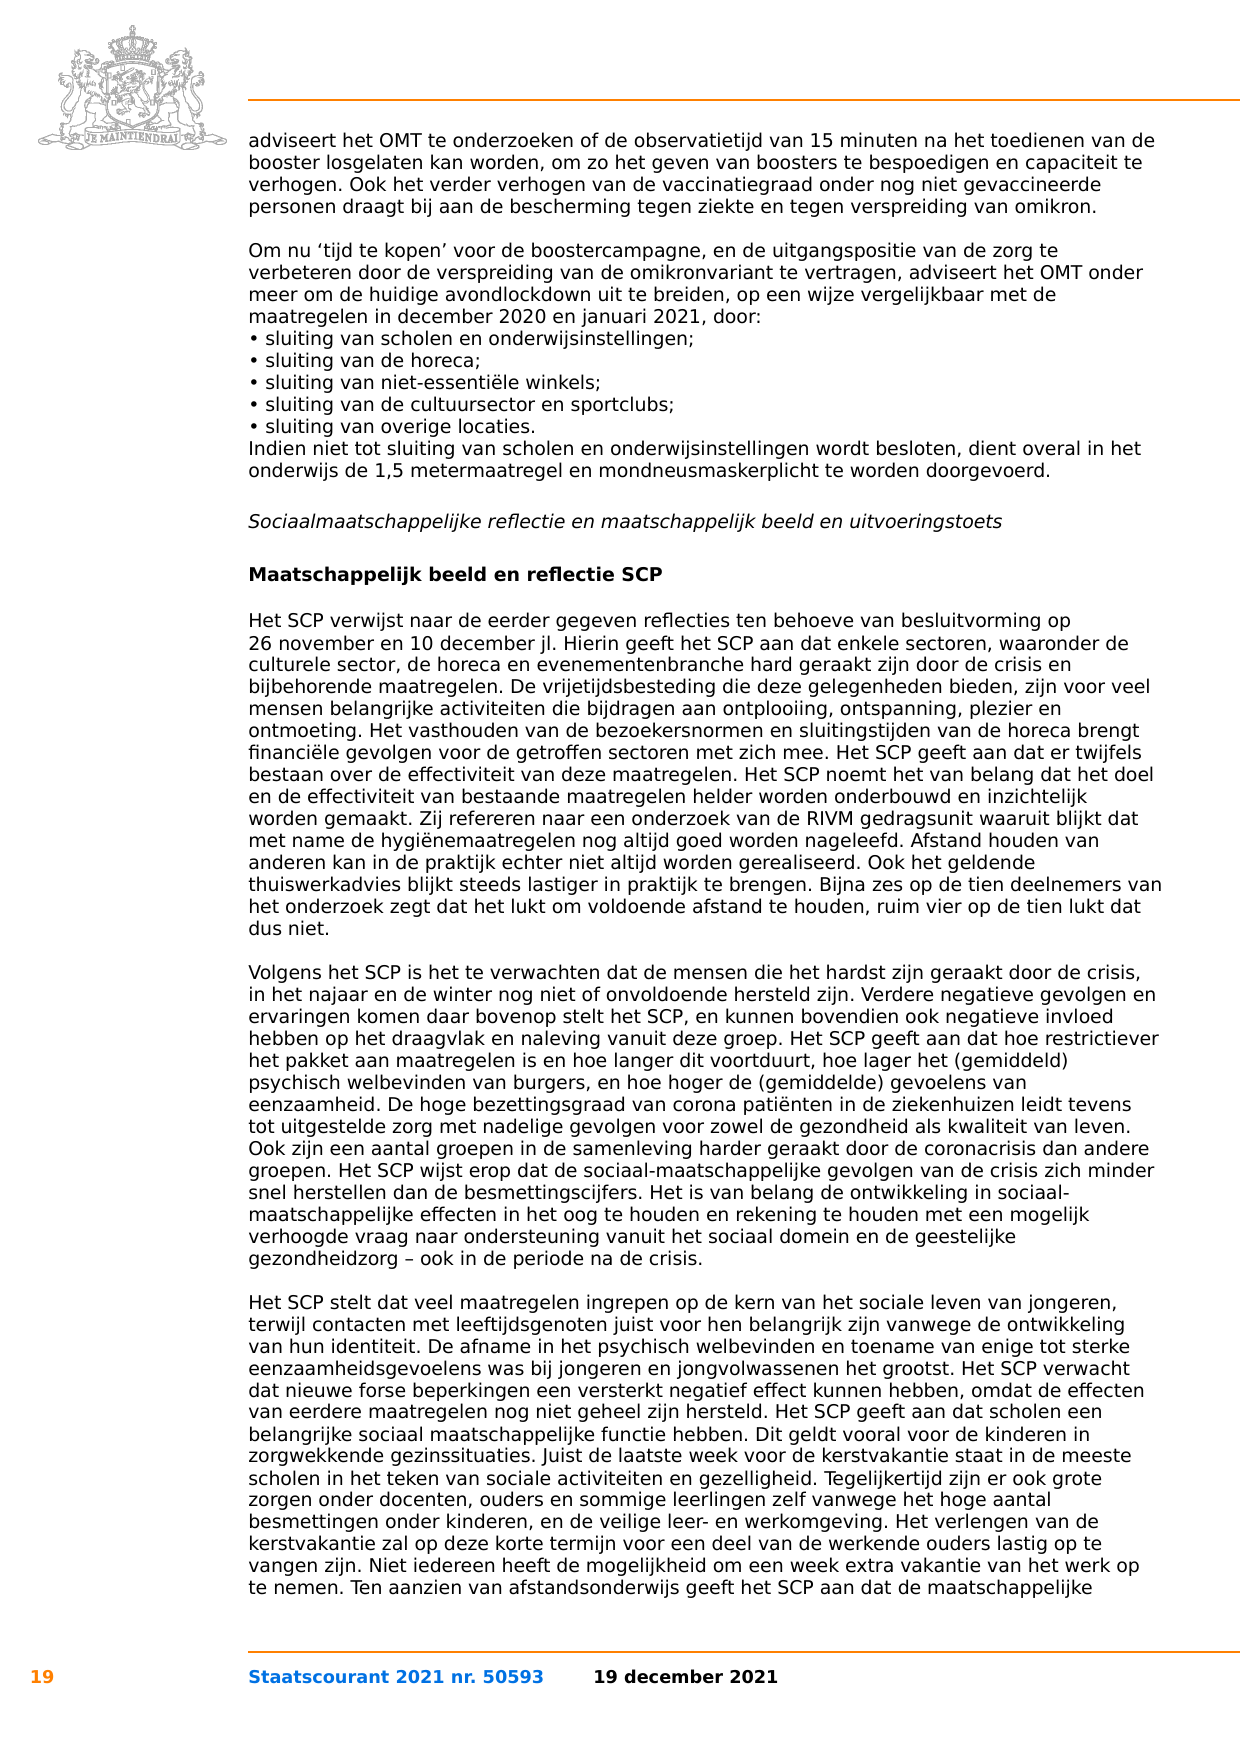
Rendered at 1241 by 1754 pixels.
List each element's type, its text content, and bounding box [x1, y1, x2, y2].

text • sluiting van de horeca; [248, 349, 1163, 372]
subtitle Maatschappelijk beeld en reflectie SCP [248, 563, 1163, 585]
text Het SCP verwijst naar de eerder gegeven reflecties ten behoeve van besluitvorming op 26 november en 10 december jl. Hierin geeft het SCP aan dat enkele sectoren, waaronder de culturele sector, de horeca en evenementenbranche hard geraakt zijn door de crisis en bijbehorende maatregelen. De vrijetijdsbesteding die deze gelegenheden bieden, zijn voor veel mensen belangrijke activiteiten die bijdragen aan ontplooiing, ontspanning, plezier en ontmoeting. Het vasthouden van de bezoekersnormen en sluitingstijden van de horeca brengt financiële gevolgen voor de getroffen sectoren met zich mee. Het SCP geeft aan dat er twijfels bestaan over de effectiviteit van deze maatregelen. Het SCP noemt het van belang dat het doel en de effectiviteit van bestaande maatregelen helder worden onderbouwd en inzichtelijk worden gemaakt. Zij refereren naar een onderzoek van de RIVM gedragsunit waaruit blijkt dat met name de hygiënemaatregelen nog altijd goed worden nageleefd. Afstand houden van anderen kan in de praktijk echter niet altijd worden gerealiseerd. Ook het geldende thuiswerkadvies blijkt steeds lastiger in praktijk te brengen. Bijna zes op de tien deelnemers van het onderzoek zegt dat het lukt om voldoende afstand te houden, ruim vier op de tien lukt dat dus niet. [248, 610, 1163, 940]
text • sluiting van de cultuursector en sportclubs; [248, 393, 1163, 416]
text adviseert het OMT te onderzoeken of de observatietijd van 15 minuten na het toedienen van de booster losgelaten kan worden, om zo het geven van boosters te bespoedigen en capaciteit te verhogen. Ook het verder verhogen van de vaccinatiegraad onder nog niet gevaccineerde personen draagt bij aan de bescherming tegen ziekte en tegen verspreiding van omikron. [248, 130, 1163, 218]
text Indien niet tot sluiting van scholen en onderwijsinstellingen wordt besloten, dient overal in het onderwijs de 1,5 metermaatregel en mondneusmaskerplicht te worden doorgevoerd. [248, 437, 1163, 481]
text • sluiting van niet-essentiële winkels; [248, 372, 1163, 393]
subtitle Sociaalmaatschappelijke reflectie en maatschappelijk beeld en uitvoeringstoets [248, 511, 1163, 533]
text • sluiting van scholen en onderwijsinstellingen; [248, 328, 1163, 349]
text • sluiting van overige locaties. [248, 416, 1163, 437]
text Volgens het SCP is het te verwachten dat de mensen die het hardst zijn geraakt door de crisis, in het najaar en de winter nog niet of onvoldoende hersteld zijn. Verdere negatieve gevolgen en ervaringen komen daar bovenop stelt het SCP, en kunnen bovendien ook negatieve invloed hebben op het draagvlak en naleving vanuit deze groep. Het SCP geeft aan dat hoe restrictiever het pakket aan maatregelen is en hoe langer dit voortduurt, hoe lager het (gemiddeld) psychisch welbevinden van burgers, en hoe hoger de (gemiddelde) gevoelens van eenzaamheid. De hoge bezettingsgraad van corona patiënten in de ziekenhuizen leidt tevens tot uitgestelde zorg met nadelige gevolgen voor zowel de gezondheid als kwaliteit van leven. Ook zijn een aantal groepen in de samenleving harder geraakt door de coronacrisis dan andere groepen. Het SCP wijst erop dat de sociaal-maatschappelijke gevolgen van de crisis zich minder snel herstellen dan de besmettingscijfers. Het is van belang de ontwikkeling in sociaal-maatschappelijke effecten in het oog te houden en rekening te houden met een mogelijk verhoogde vraag naar ondersteuning vanuit het sociaal domein en de geestelijke gezondheidzorg – ook in de periode na de crisis. [248, 962, 1163, 1270]
text Om nu ‘tijd te kopen’ voor de boostercampagne, en de uitgangspositie van de zorg te verbeteren door de verspreiding van de omikronvariant te vertragen, adviseert het OMT onder meer om de huidige avondlockdown uit te breiden, op een wijze vergelijkbaar met de maatregelen in december 2020 en januari 2021, door: [248, 240, 1163, 328]
text Het SCP stelt dat veel maatregelen ingrepen op de kern van het sociale leven van jongeren, terwijl contacten met leeftijdsgenoten juist voor hen belangrijk zijn vanwege de ontwikkeling van hun identiteit. De afname in het psychisch welbevinden en toename van enige tot sterke eenzaamheidsgevoelens was bij jongeren en jongvolwassenen het grootst. Het SCP verwacht dat nieuwe forse beperkingen een versterkt negatief effect kunnen hebben, omdat de effecten van eerdere maatregelen nog niet geheel zijn hersteld. Het SCP geeft aan dat scholen een belangrijke sociaal maatschappelijke functie hebben. Dit geldt vooral voor de kinderen in zorgwekkende gezinssituaties. Juist de laatste week voor de kerstvakantie staat in de meeste scholen in het teken van sociale activiteiten en gezelligheid. Tegelijkertijd zijn er ook grote zorgen onder docenten, ouders en sommige leerlingen zelf vanwege het hoge aantal besmettingen onder kinderen, en de veilige leer- en werkomgeving. Het verlengen van de kerstvakantie zal op deze korte termijn voor een deel van de werkende ouders lastig op te vangen zijn. Niet iedereen heeft de mogelijkheid om een week extra vakantie van het werk op te nemen. Ten aanzien van afstandsonderwijs geeft het SCP aan dat de maatschappelijke [248, 1292, 1163, 1599]
picture [38, 25, 227, 150]
